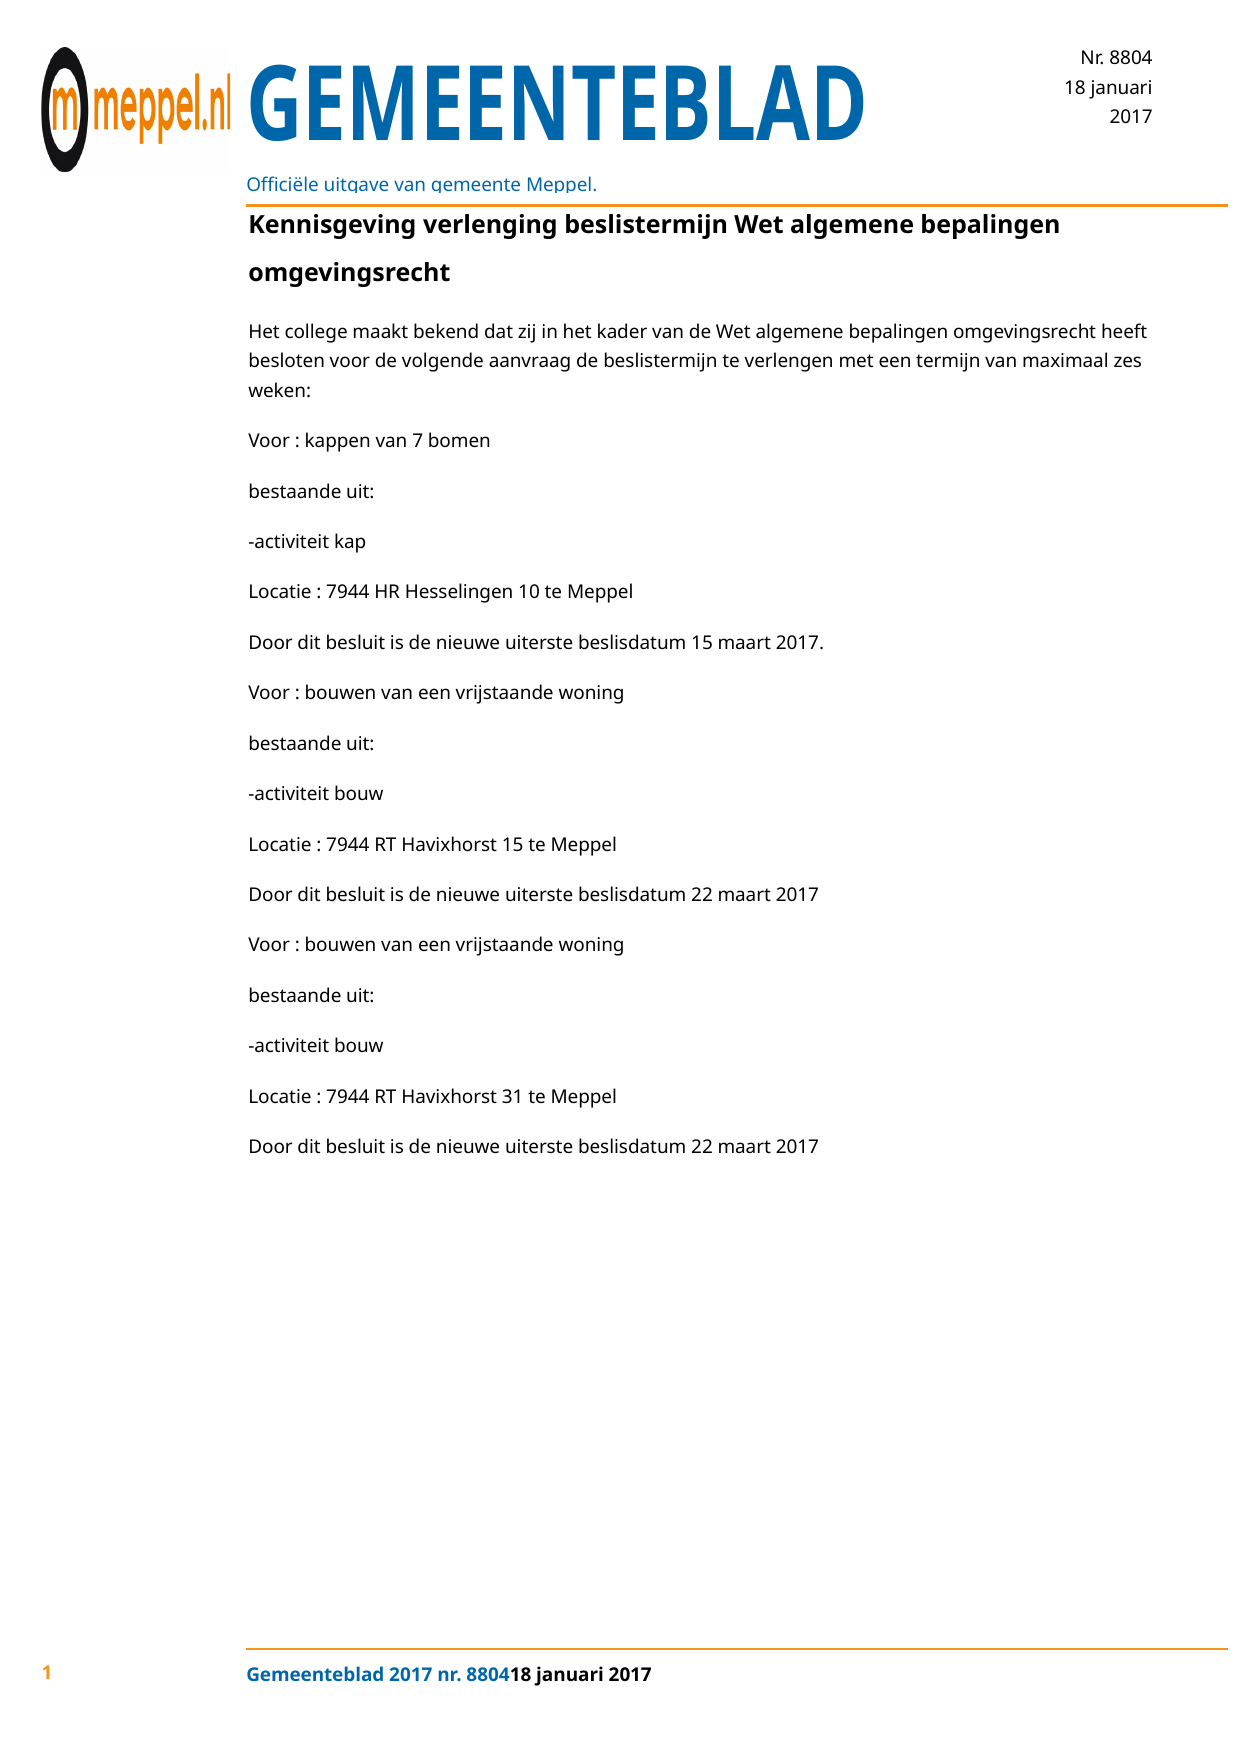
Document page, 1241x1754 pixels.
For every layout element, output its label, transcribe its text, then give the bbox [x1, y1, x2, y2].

picture [41, 47, 231, 172]
text Voor : bouwen van een vrijstaande woning [248, 679, 1152, 705]
text Het college maakt bekend dat zij in het kader van de Wet algemene bepalingen omgevingsrecht heeft besloten voor de volgende aanvraag de beslistermijn te verlengen met een termijn van maximaal zes weken: [248, 318, 1152, 403]
text Voor : bouwen van een vrijstaande woning [248, 932, 1152, 957]
text Locatie : 7944 HR Hesselingen 10 te Meppel [248, 579, 1152, 604]
text bestaande uit: [248, 730, 1152, 756]
text -activiteit kap [248, 528, 1152, 554]
text -activiteit bouw [248, 780, 1152, 806]
text Locatie : 7944 RT Havixhorst 31 te Meppel [248, 1083, 1152, 1109]
text bestaande uit: [248, 478, 1152, 504]
text Door dit besluit is de nieuwe uiterste beslisdatum 15 maart 2017. [248, 629, 1152, 655]
text Kennisgeving verlenging beslistermijn Wet algemene bepalingen omgevingsrecht [248, 207, 1152, 288]
text Voor : kappen van 7 bomen [248, 427, 1152, 453]
text Door dit besluit is de nieuwe uiterste beslisdatum 22 maart 2017 [248, 1133, 1152, 1159]
text bestaande uit: [248, 982, 1152, 1008]
text -activiteit bouw [248, 1032, 1152, 1058]
text Locatie : 7944 RT Havixhorst 15 te Meppel [248, 831, 1152, 857]
text Door dit besluit is de nieuwe uiterste beslisdatum 22 maart 2017 [248, 881, 1152, 907]
